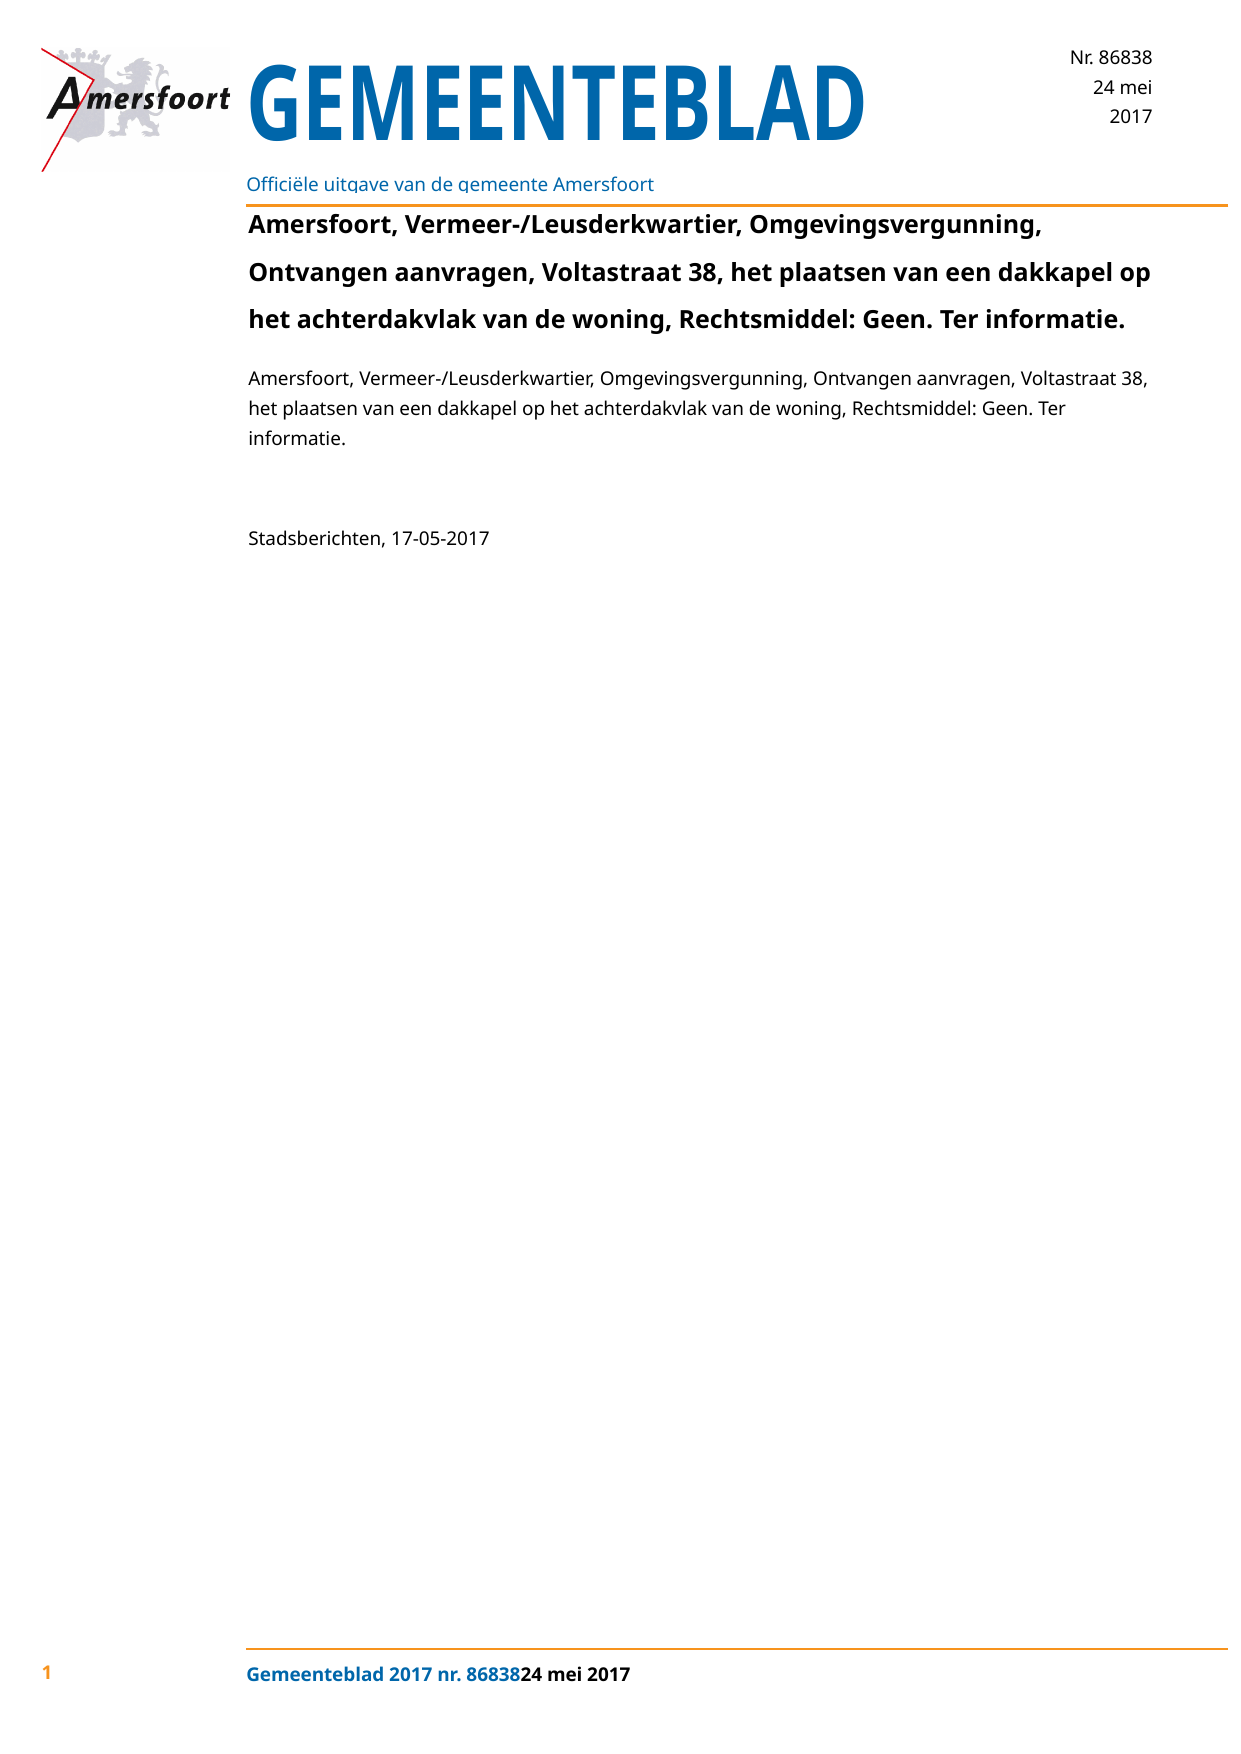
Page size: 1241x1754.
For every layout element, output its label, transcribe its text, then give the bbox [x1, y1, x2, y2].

text Amersfoort, Vermeer-/Leusderkwartier, Omgevingsvergunning, Ontvangen aanvragen, Voltastraat 38, het plaatsen van een dakkapel op het achterdakvlak van de woning, Rechtsmiddel: Geen. Ter informatie. [248, 366, 1152, 450]
text Stadsberichten, 17-05-2017 [248, 526, 1152, 551]
picture [41, 47, 231, 172]
text Amersfoort, Vermeer-/Leusderkwartier, Omgevingsvergunning, Ontvangen aanvragen, Voltastraat 38, het plaatsen van een dakkapel op het achterdakvlak van de woning, Rechtsmiddel: Geen. Ter informatie. [248, 207, 1152, 336]
